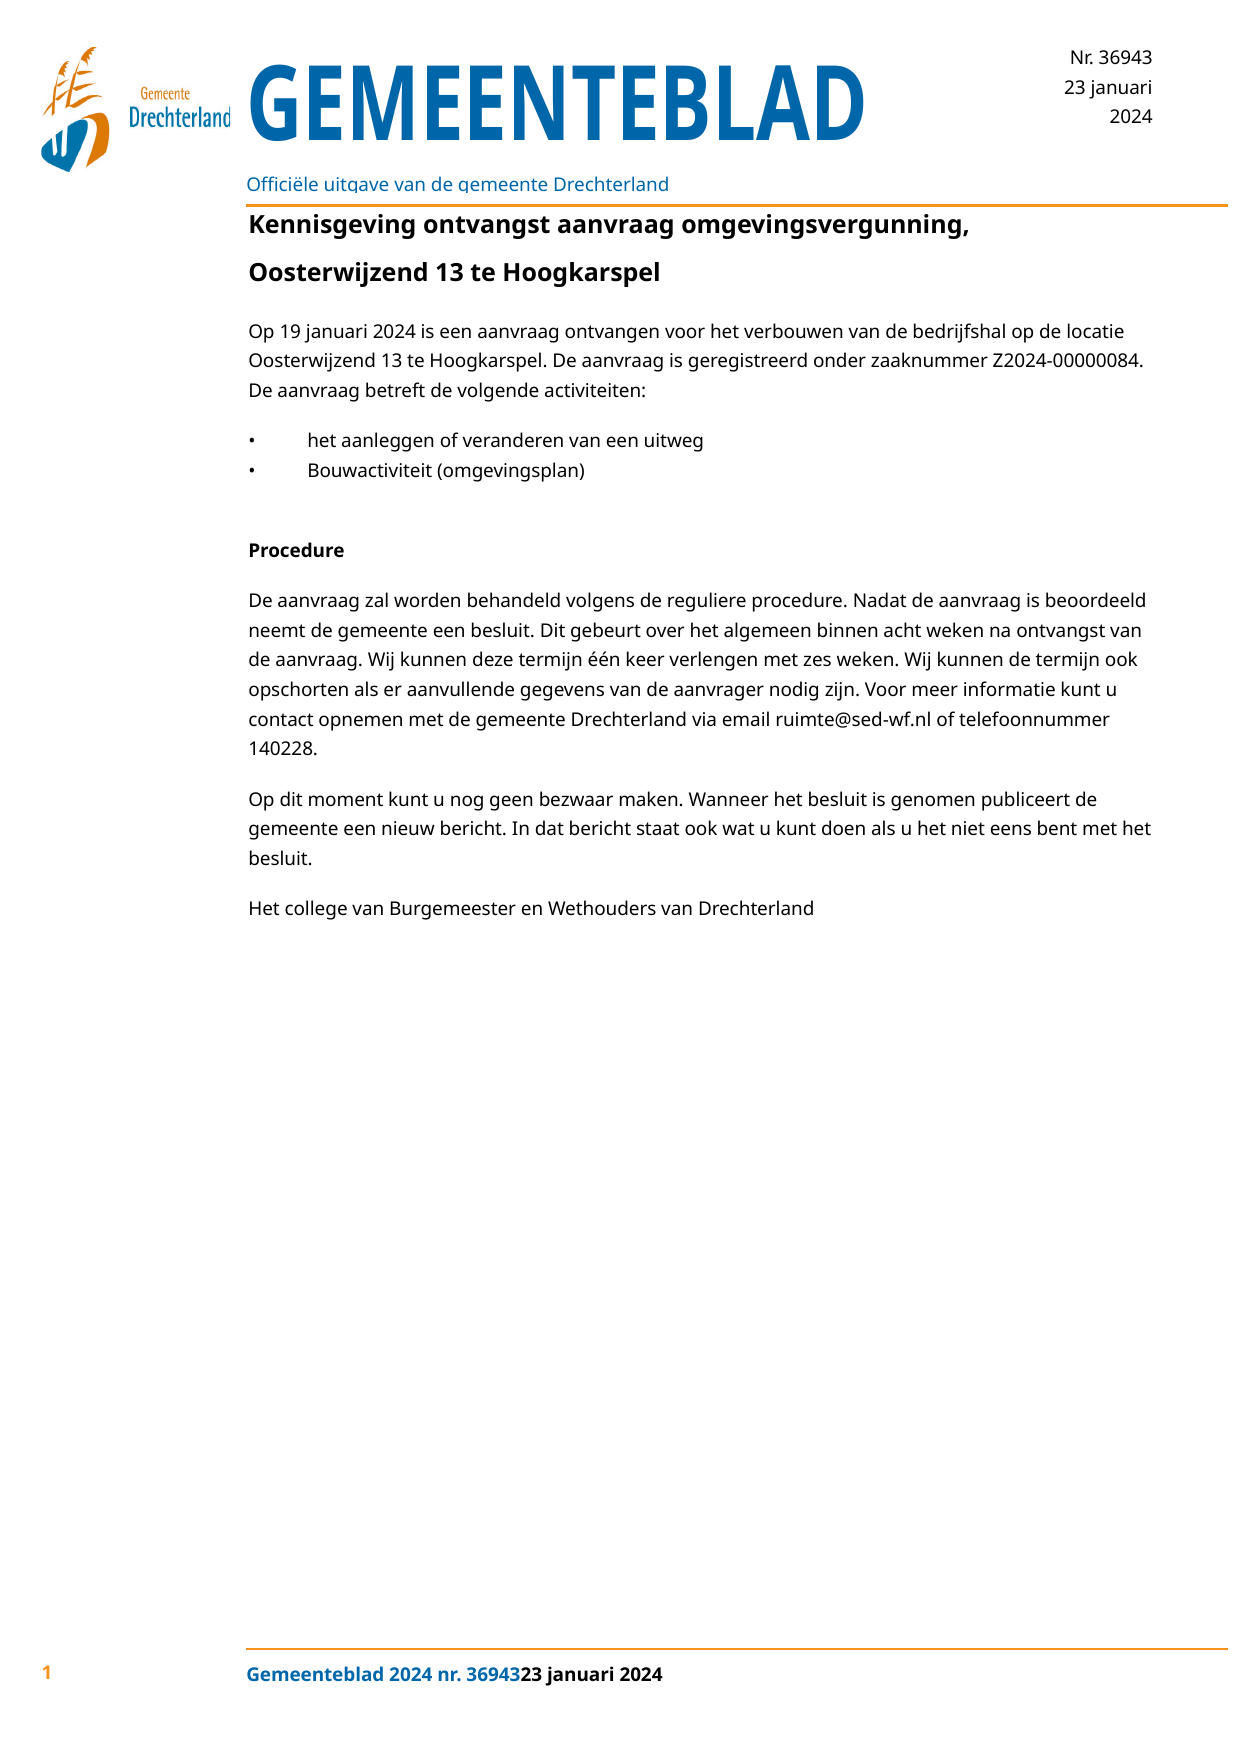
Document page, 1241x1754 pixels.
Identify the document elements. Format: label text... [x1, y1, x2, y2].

list Bouwactiviteit (omgevingsplan) [248, 457, 1152, 483]
text Het college van Burgemeester en Wethouders van Drechterland [248, 895, 1152, 921]
list het aanleggen of veranderen van een uitweg [248, 427, 1152, 453]
text Kennisgeving ontvangst aanvraag omgevingsvergunning, Oosterwijzend 13 te Hoogkarspel [248, 207, 1152, 288]
picture [41, 158, 64, 172]
text Op dit moment kunt u nog geen bezwaar maken. Wanneer het besluit is genomen publiceert de gemeente een nieuw bericht. In dat bericht staat ook wat u kunt doen als u het niet eens bent met het besluit. [248, 786, 1152, 871]
text Procedure [248, 537, 1152, 563]
text Op 19 januari 2024 is een aanvraag ontvangen voor het verbouwen van de bedrijfshal op de locatie Oosterwijzend 13 te Hoogkarspel. De aanvraag is geregistreerd onder zaaknummer Z2024-00000084. De aanvraag betreft de volgende activiteiten: [248, 318, 1152, 403]
picture [226, 115, 231, 124]
picture [41, 47, 231, 172]
text De aanvraag zal worden behandeld volgens de reguliere procedure. Nadat de aanvraag is beoordeeld neemt de gemeente een besluit. Dit gebeurt over het algemeen binnen acht weken na ontvangst van de aanvraag. Wij kunnen deze termijn één keer verlengen met zes weken. Wij kunnen de termijn ook opschorten als er aanvullende gegevens van de aanvrager nodig zijn. Voor meer informatie kunt u contact opnemen met de gemeente Drechterland via email ruimte@sed-wf.nl of telefoonnummer 140228. [248, 587, 1152, 761]
